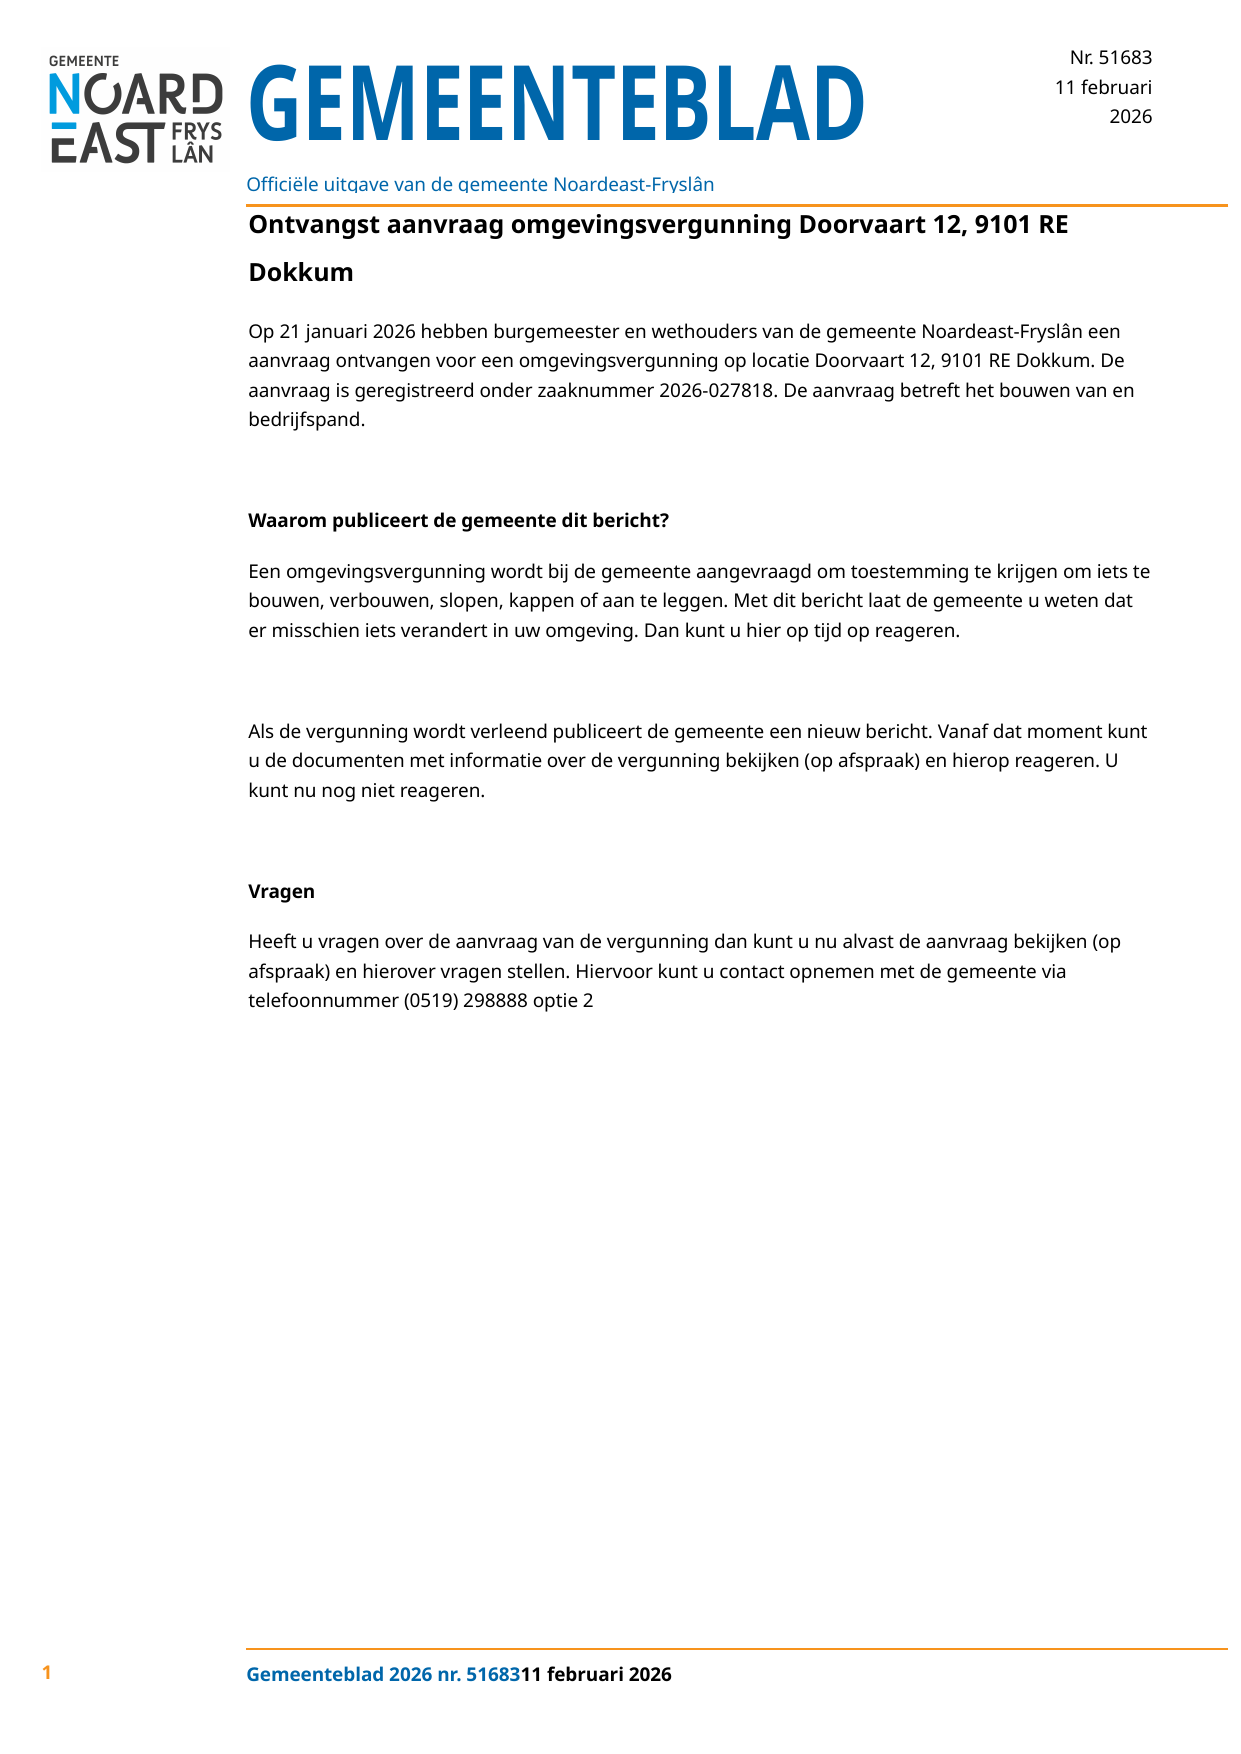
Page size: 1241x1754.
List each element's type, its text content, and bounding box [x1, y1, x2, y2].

text Op 21 januari 2026 hebben burgemeester en wethouders van de gemeente Noardeast-Fryslân een aanvraag ontvangen voor een omgevingsvergunning op locatie Doorvaart 12, 9101 RE Dokkum. De aanvraag is geregistreerd onder zaaknummer 2026-027818. De aanvraag betreft het bouwen van en bedrijfspand. [248, 318, 1152, 432]
text Vragen [248, 878, 1152, 904]
text Als de vergunning wordt verleend publiceert de gemeente een nieuw bericht. Vanaf dat moment kunt u de documenten met informatie over de vergunning bekijken (op afspraak) en hierop reageren. U kunt nu nog niet reageren. [248, 718, 1152, 803]
text Heeft u vragen over de aanvraag van de vergunning dan kunt u nu alvast de aanvraag bekijken (op afspraak) en hierover vragen stellen. Hiervoor kunt u contact opnemen met de gemeente via telefoonnummer (0519) 298888 optie 2 [248, 928, 1152, 1013]
text Een omgevingsvergunning wordt bij de gemeente aangevraagd om toestemming te krijgen om iets te bouwen, verbouwen, slopen, kappen of aan te leggen. Met dit bericht laat de gemeente u weten dat er misschien iets verandert in uw omgeving. Dan kunt u hier op tijd op reageren. [248, 558, 1152, 643]
text Ontvangst aanvraag omgevingsvergunning Doorvaart 12, 9101 RE Dokkum [248, 207, 1152, 288]
picture [41, 47, 231, 172]
text Waarom publiceert de gemeente dit bericht? [248, 507, 1152, 533]
